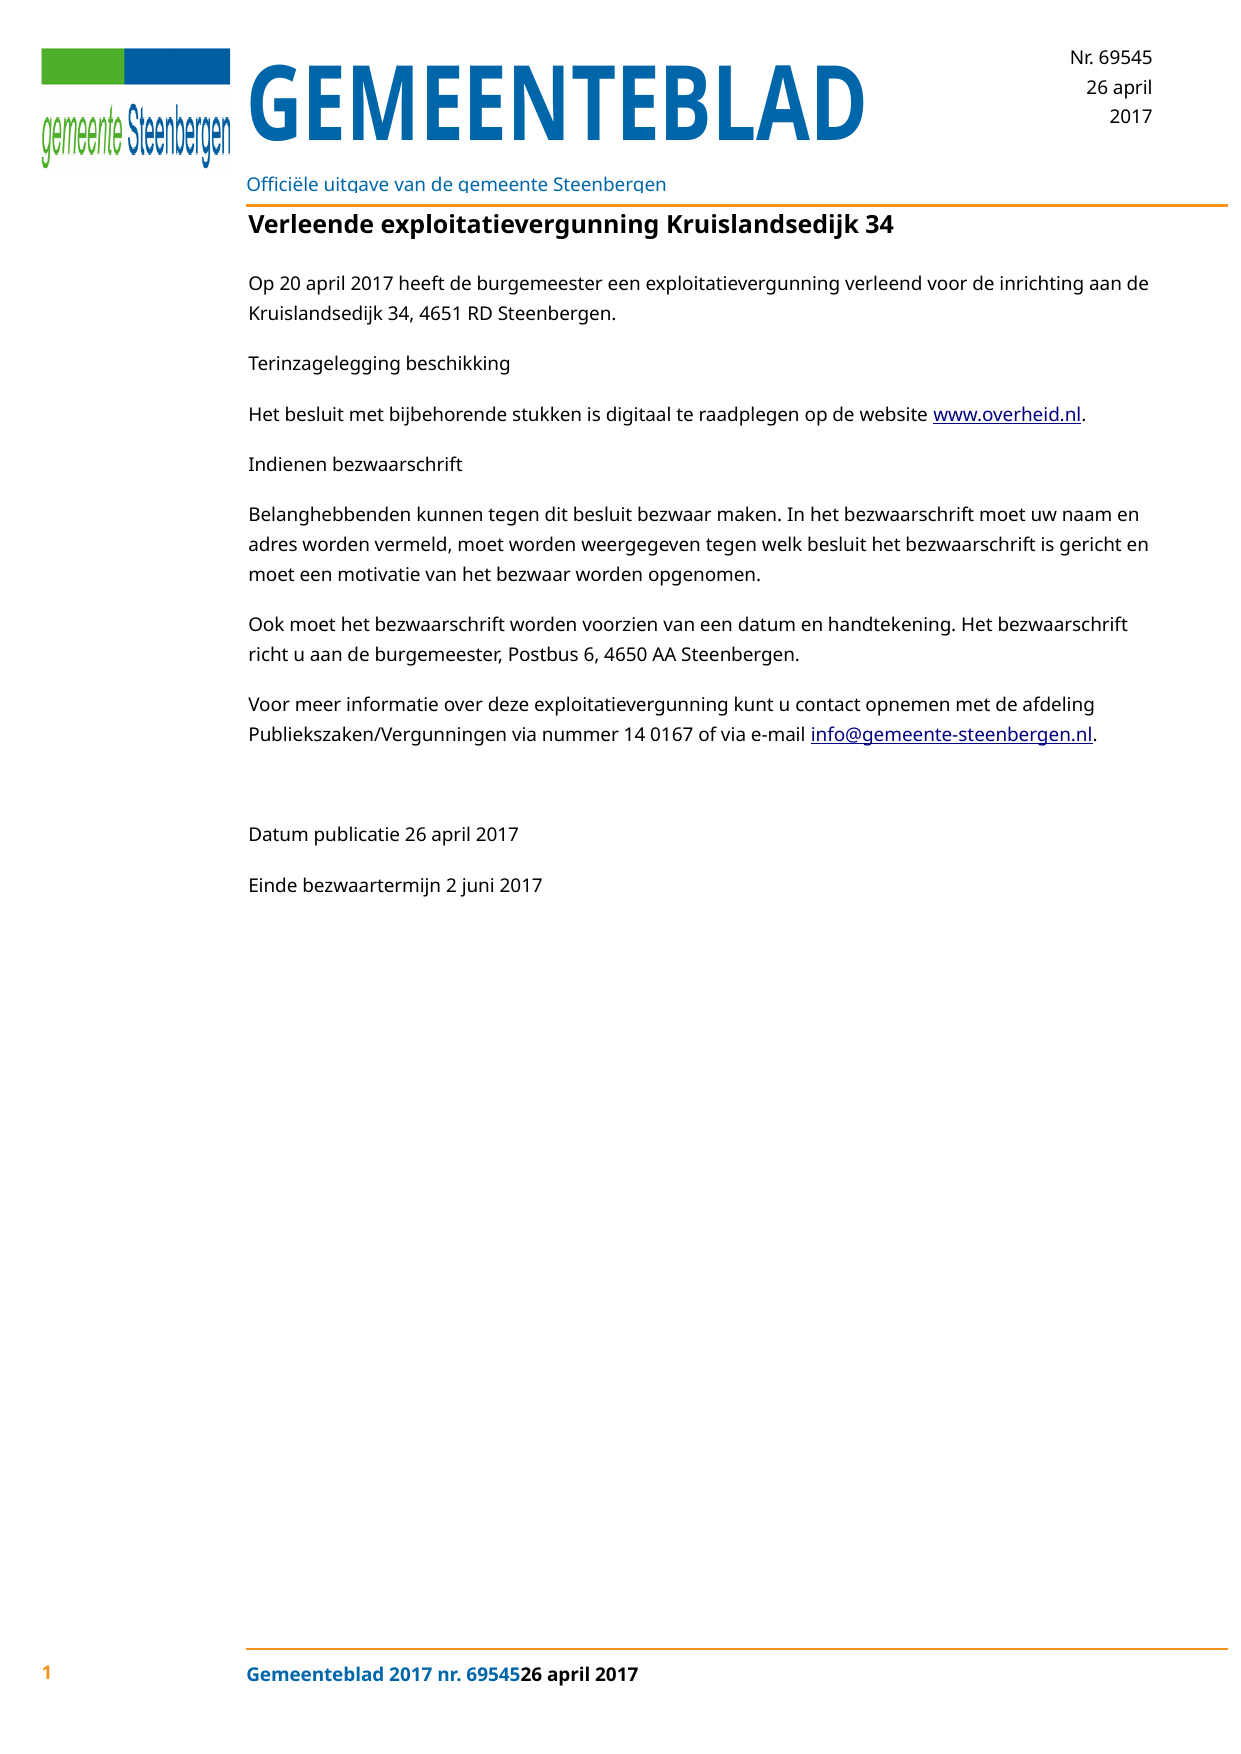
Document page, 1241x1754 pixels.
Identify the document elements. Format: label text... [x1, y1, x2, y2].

text Voor meer informatie over deze exploitatievergunning kunt u contact opnemen met de afdeling Publiekszaken/Vergunningen via nummer 14 0167 of via e-mail info@gemeente-steenbergen.nl. [248, 691, 1152, 746]
picture [41, 47, 231, 172]
text Het besluit met bijbehorende stukken is digitaal te raadplegen op de website www.overheid.nl. [248, 401, 1152, 426]
text Belanghebbenden kunnen tegen dit besluit bezwaar maken. In het bezwaarschrift moet uw naam en adres worden vermeld, moet worden weergegeven tegen welk besluit het bezwaarschrift is gericht en moet een motivatie van het bezwaar worden opgenomen. [248, 502, 1152, 586]
text Verleende exploitatievergunning Kruislandsedijk 34 [248, 207, 1152, 241]
text Terinzagelegging beschikking [248, 350, 1152, 376]
text Op 20 april 2017 heeft de burgemeester een exploitatievergunning verleend voor de inrichting aan de Kruislandsedijk 34, 4651 RD Steenbergen. [248, 270, 1152, 326]
text Datum publicatie 26 april 2017 [248, 822, 1152, 847]
text Ook moet het bezwaarschrift worden voorzien van een datum en handtekening. Het bezwaarschrift richt u aan de burgemeester, Postbus 6, 4650 AA Steenbergen. [248, 611, 1152, 666]
text Einde bezwaartermijn 2 juni 2017 [248, 872, 1152, 898]
text Indienen bezwaarschrift [248, 451, 1152, 477]
